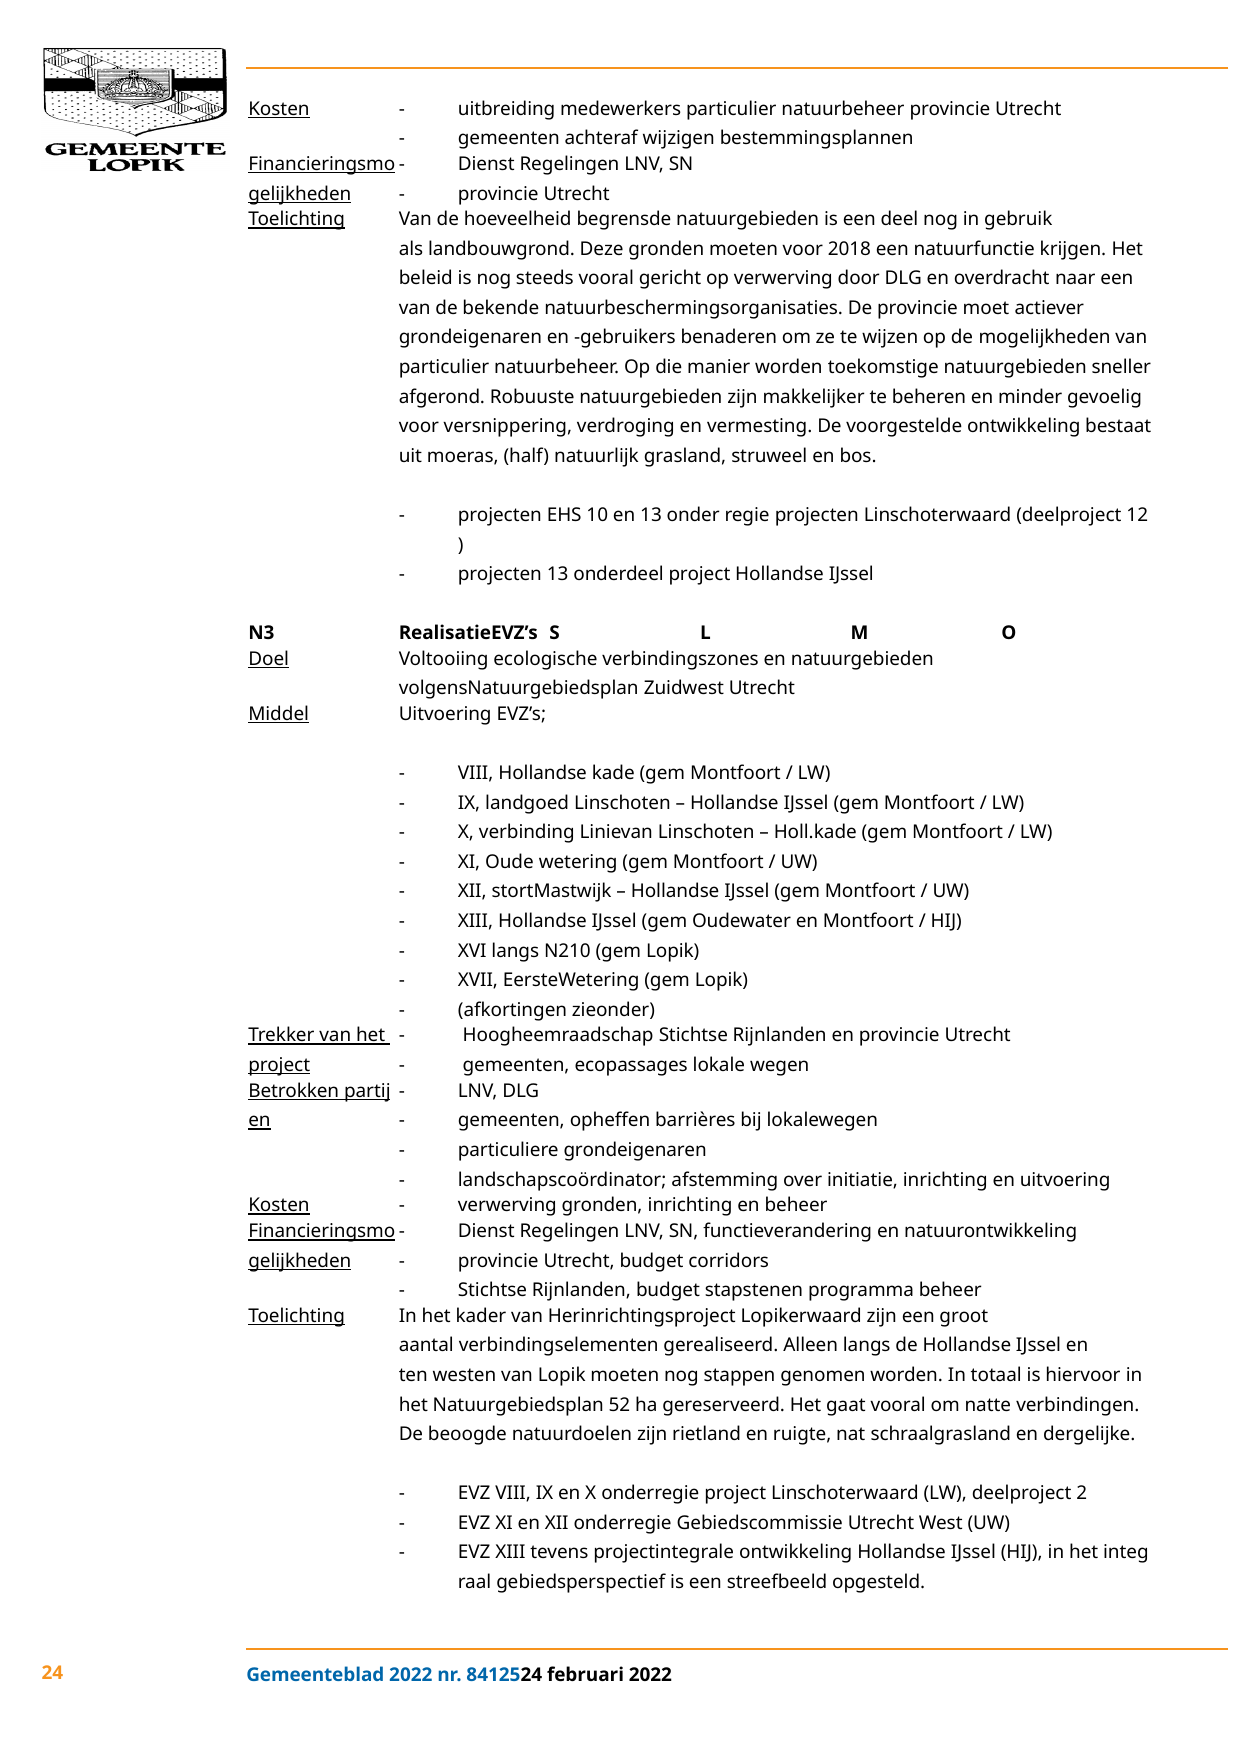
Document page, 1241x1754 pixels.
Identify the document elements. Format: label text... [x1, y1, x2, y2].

table_cell Financieringsmogelijkheden [248, 150, 398, 205]
table_cell Middel [248, 700, 398, 1022]
table_cell Dienst Regelingen LNV, SN, functieverandering en natuurontwikkeling provincie Utrecht, budget corridors Stichtse Rijnlanden, budget stapstenen programma beheer [399, 1217, 1152, 1302]
table_cell Uitvoering EVZ’s; VIII, Hollandse kade (gem Montfoort / LW) IX, landgoed Linschoten – Hollandse IJssel (gem Montfoort / LW) X, verbinding Linievan Linschoten – Holl.kade (gem Montfoort / LW) XI, Oude wetering (gem Montfoort / UW) XII, stortMastwijk – Hollandse IJssel (gem Montfoort / UW) XIII, Hollandse IJssel (gem Oudewater en Montfoort / HIJ) XVI langs N210 (gem Lopik) XVII, EersteWetering (gem Lopik) (afkortingen zieonder) [399, 700, 1152, 1022]
table_cell In het kader van Herinrichtingsproject Lopikerwaard zijn een groot aantal verbindingselementen gerealiseerd. Alleen langs de Hollandse IJssel en ten westen van Lopik moeten nog stappen genomen worden. In totaal is hiervoor in het Natuurgebiedsplan 52 ha gereserveerd. Het gaat vooral om natte verbindingen. De beoogde natuurdoelen zijn rietland en ruigte, nat schraalgrasland en dergelijke. EVZ VIII, IX en X onderregie project Linschoterwaard (LW), deelproject 2 EVZ XI en XII onderregie Gebiedscommissie Utrecht West (UW) EVZ XIII tevens projectintegrale ontwikkeling Hollandse IJssel (HIJ), in het integraal gebiedsperspectief is een streefbeeld opgesteld. [399, 1302, 1152, 1594]
table_header RealisatieEVZ’s [399, 619, 549, 645]
table_cell Van de hoeveelheid begrensde natuurgebieden is een deel nog in gebruik als landbouwgrond. Deze gronden moeten voor 2018 een natuurfunctie krijgen. Het beleid is nog steeds vooral gericht op verwerving door DLG en overdracht naar een van de bekende natuurbeschermingsorganisaties. De provincie moet actiever grondeigenaren en -gebruikers benaderen om ze te wijzen op de mogelijkheden van particulier natuurbeheer. Op die manier worden toekomstige natuurgebieden sneller afgerond. Robuuste natuurgebieden zijn makkelijker te beheren en minder gevoelig voor versnippering, verdroging en vermesting. De voorgestelde ontwikkeling bestaat uit moeras, (half) natuurlijk grasland, struweel en bos. projecten EHS 10 en 13 onder regie projecten Linschoterwaard (deelproject 12) projecten 13 onderdeel project Hollandse IJssel [399, 205, 1152, 586]
table_cell Voltooiing ecologische verbindingszones en natuurgebieden volgensNatuurgebiedsplan Zuidwest Utrecht [399, 645, 1152, 700]
table_cell Toelichting [248, 205, 398, 586]
table_cell Kosten [248, 1191, 398, 1217]
table_cell Toelichting [248, 1302, 398, 1594]
picture [41, 47, 231, 172]
table_header M [850, 619, 1001, 645]
table_cell LNV, DLG gemeenten, opheffen barrières bij lokalewegen particuliere grondeigenaren landschapscoördinator; afstemming over initiatie, inrichting en uitvoering [399, 1077, 1152, 1191]
table_header L [700, 619, 850, 645]
table_cell Doel [248, 645, 398, 700]
table_header S [549, 619, 700, 645]
table_cell Financieringsmogelijkheden [248, 1217, 398, 1302]
table_cell uitbreiding medewerkers particulier natuurbeheer provincie Utrecht gemeenten achteraf wijzigen bestemmingsplannen [399, 95, 1152, 150]
table_header N3 [248, 619, 398, 645]
table_cell Betrokken partijen [248, 1077, 398, 1191]
table_cell Kosten [248, 95, 398, 150]
table_header O [1001, 619, 1152, 645]
table_cell Hoogheemraadschap Stichtse Rijnlanden en provincie Utrecht gemeenten, ecopassages lokale wegen [399, 1022, 1152, 1077]
table_cell Dienst Regelingen LNV, SN provincie Utrecht [399, 150, 1152, 205]
table_cell verwerving gronden, inrichting en beheer [399, 1191, 1152, 1217]
table_cell Trekker van het project [248, 1022, 398, 1077]
